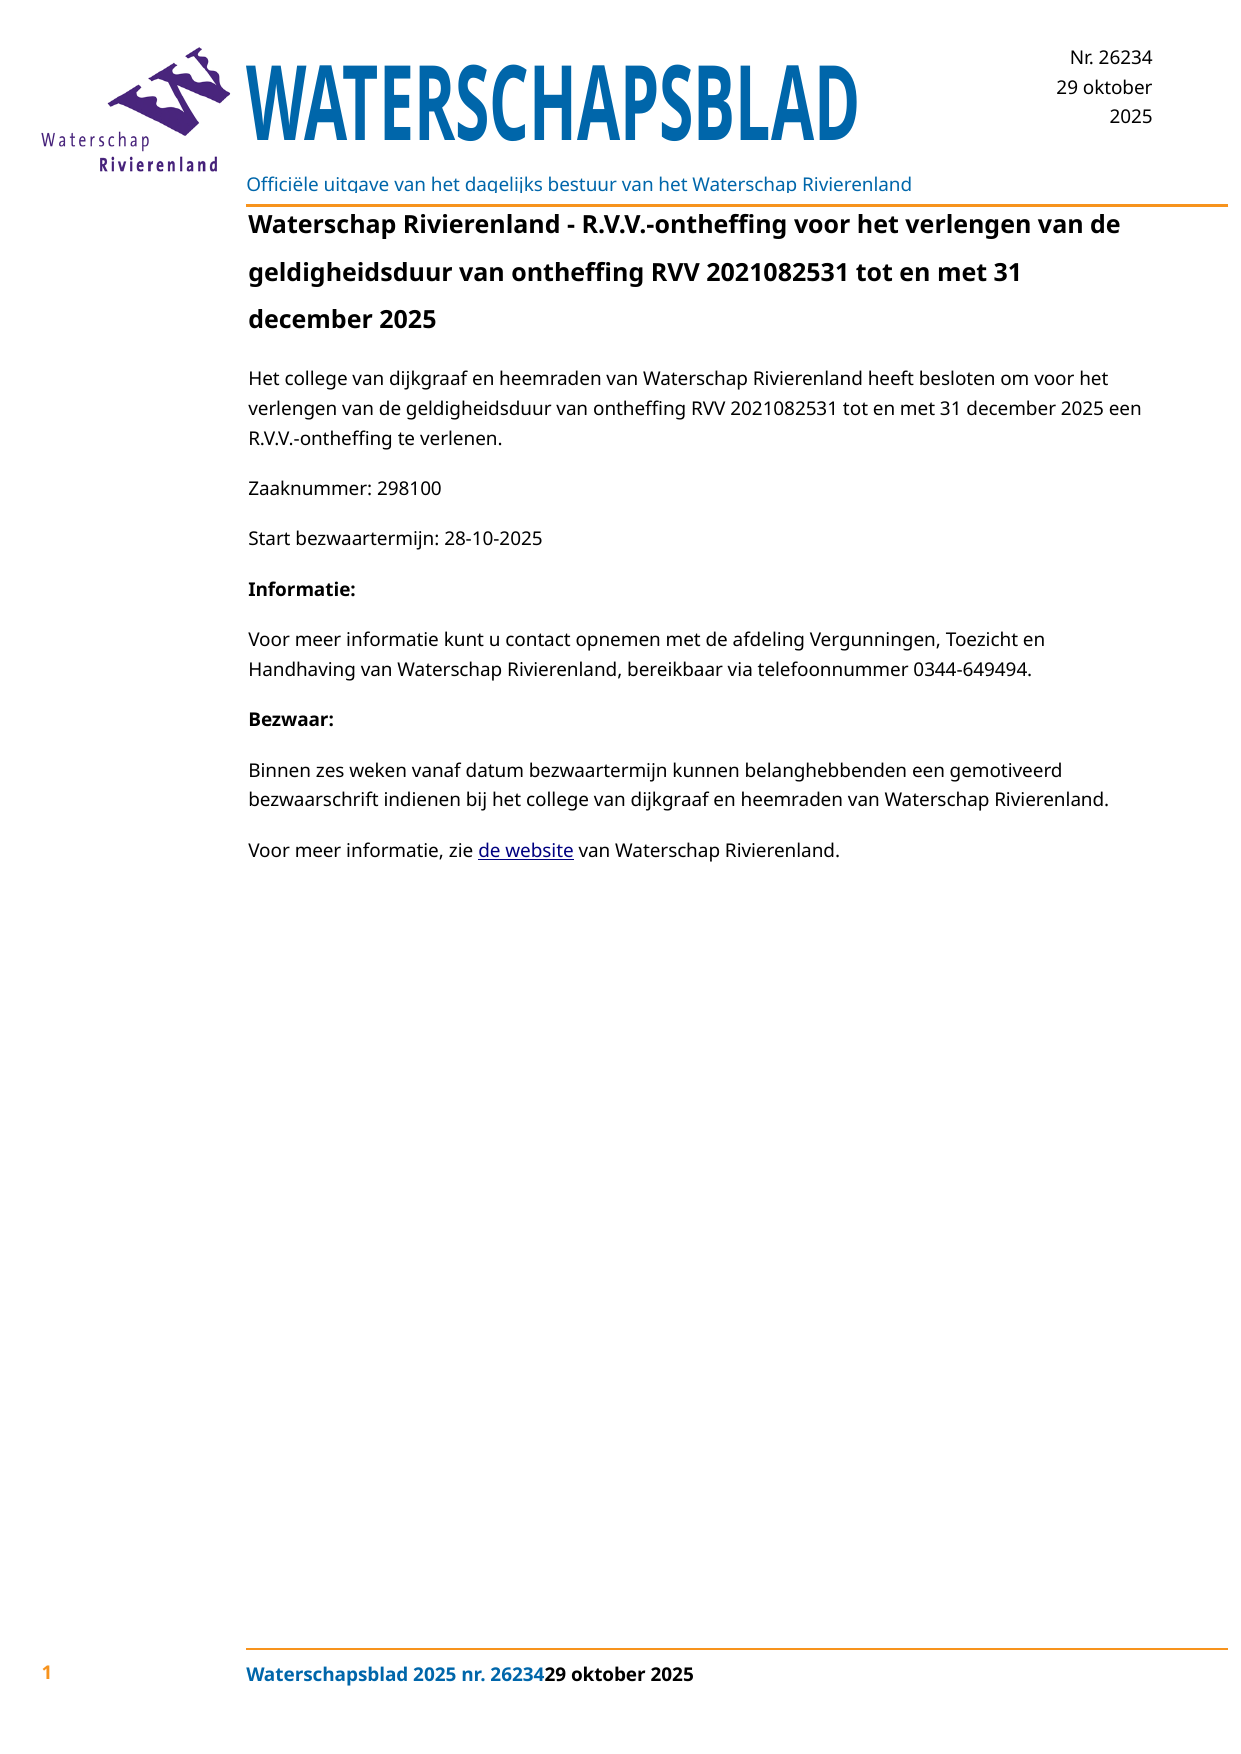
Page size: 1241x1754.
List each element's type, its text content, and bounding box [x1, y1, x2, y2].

text Bezwaar: [248, 706, 1152, 732]
text Voor meer informatie, zie de website van Waterschap Rivierenland. [248, 837, 1152, 862]
text Zaaknummer: 298100 [248, 475, 1152, 501]
text Waterschap Rivierenland - R.V.V.-ontheffing voor het verlengen van de geldigheidsduur van ontheffing RVV 2021082531 tot en met 31 december 2025 [248, 207, 1152, 336]
text Binnen zes weken vanaf datum bezwaartermijn kunnen belanghebbenden een gemotiveerd bezwaarschrift indienen bij het college van dijkgraaf en heemraden van Waterschap Rivierenland. [248, 757, 1152, 812]
text Informatie: [248, 576, 1152, 602]
picture [41, 47, 231, 172]
text Het college van dijkgraaf en heemraden van Waterschap Rivierenland heeft besloten om voor het verlengen van de geldigheidsduur van ontheffing RVV 2021082531 tot en met 31 december 2025 een R.V.V.-ontheffing te verlenen. [248, 366, 1152, 450]
text Start bezwaartermijn: 28-10-2025 [248, 526, 1152, 551]
text Voor meer informatie kunt u contact opnemen met de afdeling Vergunningen, Toezicht en Handhaving van Waterschap Rivierenland, bereikbaar via telefoonnummer 0344-649494. [248, 626, 1152, 682]
